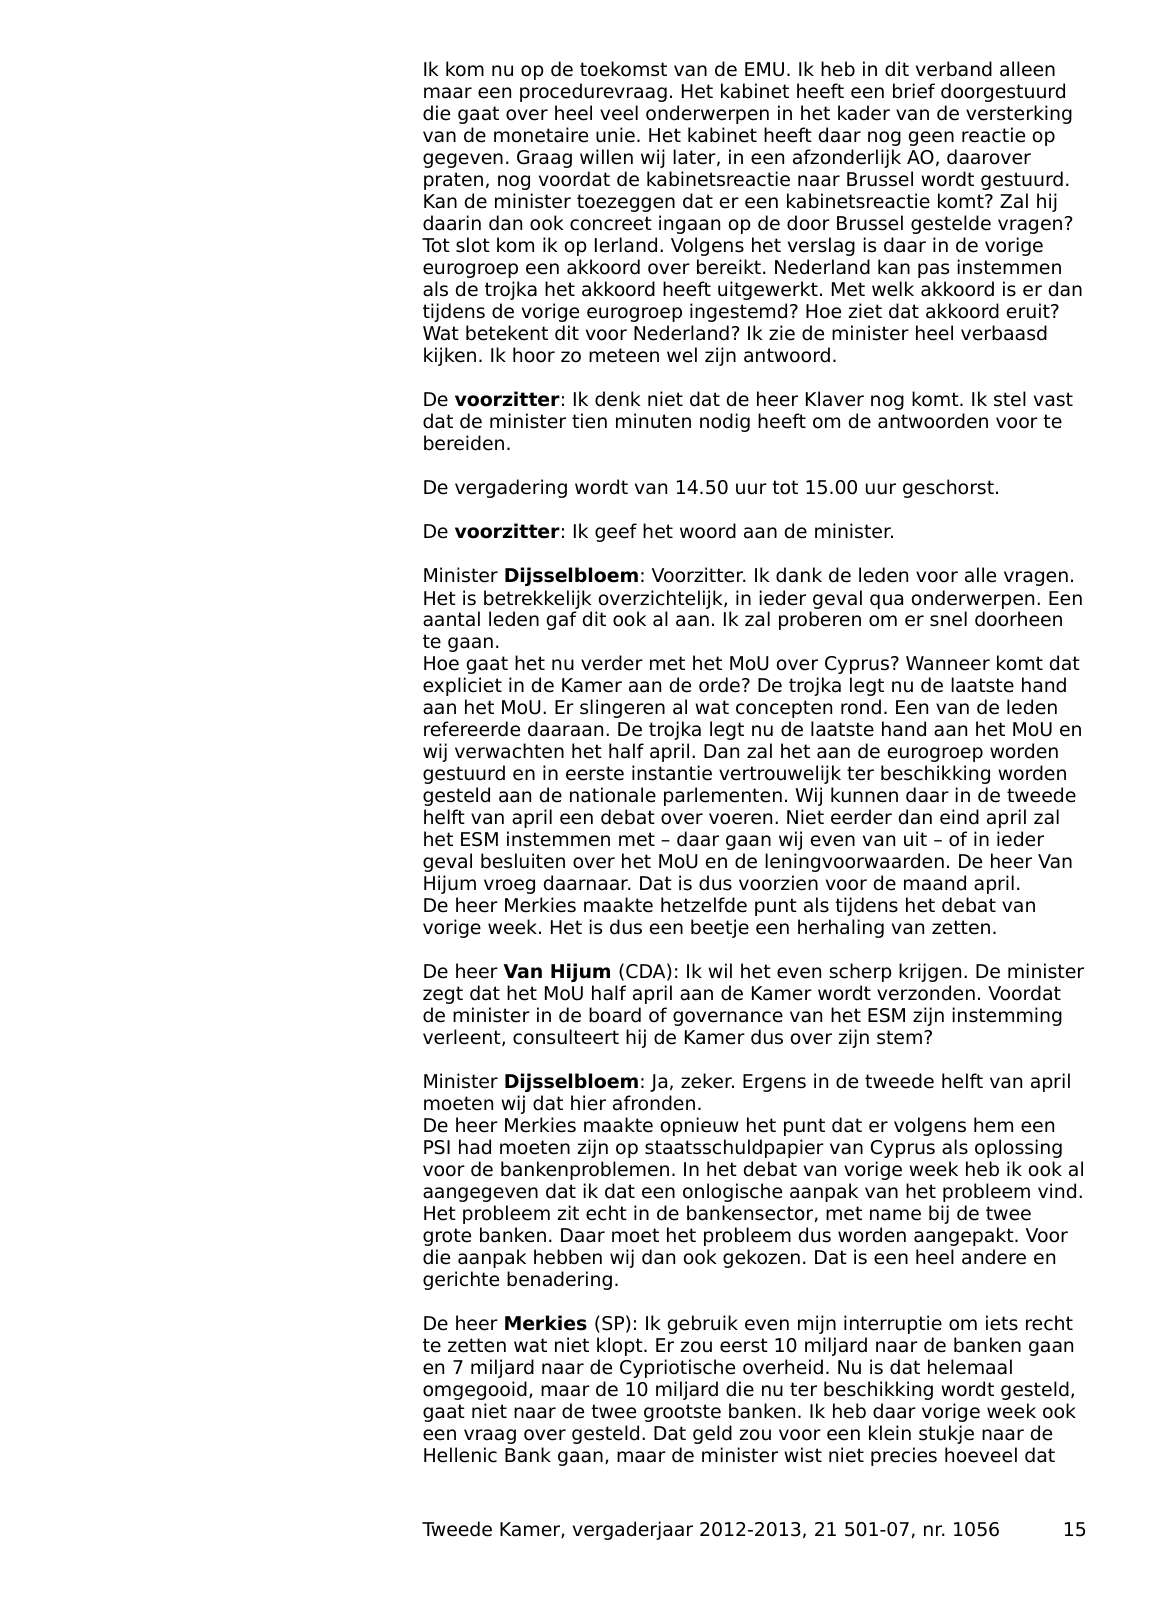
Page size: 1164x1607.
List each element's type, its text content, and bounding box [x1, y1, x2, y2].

text De heer Merkies maakte hetzelfde punt als tijdens het debat van vorige week. Het is dus een beetje een herhaling van zetten. [422, 895, 1087, 939]
text Tot slot kom ik op Ierland. Volgens het verslag is daar in de vorige eurogroep een akkoord over bereikt. Nederland kan pas instemmen als de trojka het akkoord heeft uitgewerkt. Met welk akkoord is er dan tijdens de vorige eurogroep ingestemd? Hoe ziet dat akkoord eruit? Wat betekent dit voor Nederland? Ik zie de minister heel verbaasd kijken. Ik hoor zo meteen wel zijn antwoord. [422, 235, 1087, 367]
text De vergadering wordt van 14.50 uur tot 15.00 uur geschorst. [422, 477, 1087, 499]
text Hoe gaat het nu verder met het MoU over Cyprus? Wanneer komt dat expliciet in de Kamer aan de orde? De trojka legt nu de laatste hand aan het MoU. Er slingeren al wat concepten rond. Een van de leden refereerde daaraan. De trojka legt nu de laatste hand aan het MoU en wij verwachten het half april. Dan zal het aan de eurogroep worden gestuurd en in eerste instantie vertrouwelijk ter beschikking worden gesteld aan de nationale parlementen. Wij kunnen daar in de tweede helft van april een debat over voeren. Niet eerder dan eind april zal het ESM instemmen met – daar gaan wij even van uit – of in ieder geval besluiten over het MoU en de leningvoorwaarden. De heer Van Hijum vroeg daarnaar. Dat is dus voorzien voor de maand april. [422, 653, 1087, 895]
text Minister Dijsselbloem: Ja, zeker. Ergens in de tweede helft van april moeten wij dat hier afronden. [422, 1071, 1087, 1115]
text De voorzitter: Ik geef het woord aan de minister. [422, 521, 1087, 543]
text Ik kom nu op de toekomst van de EMU. Ik heb in dit verband alleen maar een procedurevraag. Het kabinet heeft een brief doorgestuurd die gaat over heel veel onderwerpen in het kader van de versterking van de monetaire unie. Het kabinet heeft daar nog geen reactie op gegeven. Graag willen wij later, in een afzonderlijk AO, daarover praten, nog voordat de kabinetsreactie naar Brussel wordt gestuurd. Kan de minister toezeggen dat er een kabinetsreactie komt? Zal hij daarin dan ook concreet ingaan op de door Brussel gestelde vragen? [422, 59, 1087, 235]
text De heer Merkies (SP): Ik gebruik even mijn interruptie om iets recht te zetten wat niet klopt. Er zou eerst 10 miljard naar de banken gaan en 7 miljard naar de Cypriotische overheid. Nu is dat helemaal omgegooid, maar de 10 miljard die nu ter beschikking wordt gesteld, gaat niet naar de twee grootste banken. Ik heb daar vorige week ook een vraag over gesteld. Dat geld zou voor een klein stukje naar de Hellenic Bank gaan, maar de minister wist niet precies hoeveel dat [422, 1313, 1087, 1467]
text De voorzitter: Ik denk niet dat de heer Klaver nog komt. Ik stel vast dat de minister tien minuten nodig heeft om de antwoorden voor te bereiden. [422, 389, 1087, 455]
text De heer Van Hijum (CDA): Ik wil het even scherp krijgen. De minister zegt dat het MoU half april aan de Kamer wordt verzonden. Voordat de minister in de board of governance van het ESM zijn instemming verleent, consulteert hij de Kamer dus over zijn stem? [422, 961, 1087, 1049]
text Minister Dijsselbloem: Voorzitter. Ik dank de leden voor alle vragen. Het is betrekkelijk overzichtelijk, in ieder geval qua onderwerpen. Een aantal leden gaf dit ook al aan. Ik zal proberen om er snel doorheen te gaan. [422, 565, 1087, 653]
text De heer Merkies maakte opnieuw het punt dat er volgens hem een PSI had moeten zijn op staatsschuldpapier van Cyprus als oplossing voor de bankenproblemen. In het debat van vorige week heb ik ook al aangegeven dat ik dat een onlogische aanpak van het probleem vind. Het probleem zit echt in de bankensector, met name bij de twee grote banken. Daar moet het probleem dus worden aangepakt. Voor die aanpak hebben wij dan ook gekozen. Dat is een heel andere en gerichte benadering. [422, 1115, 1087, 1291]
